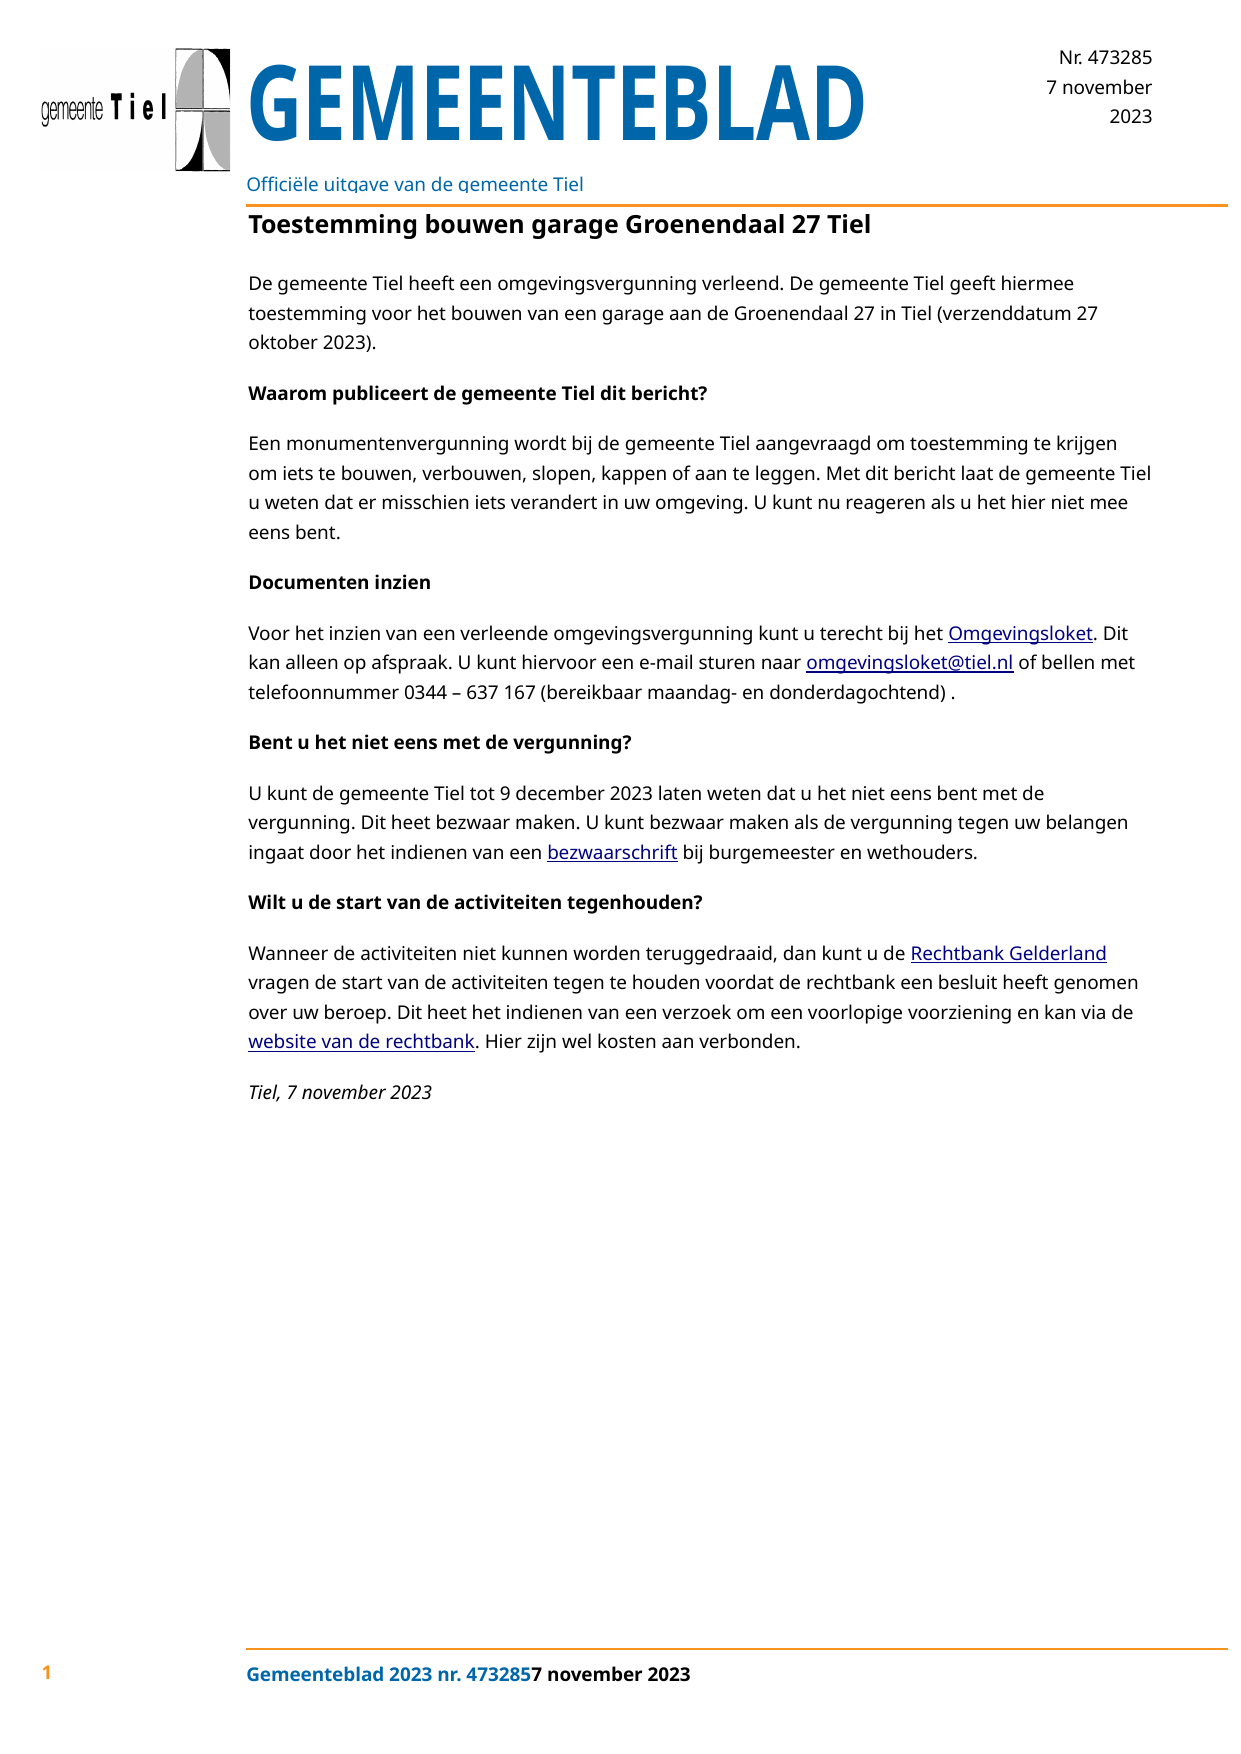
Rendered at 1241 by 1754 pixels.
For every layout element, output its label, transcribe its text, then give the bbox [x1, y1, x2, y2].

text Voor het inzien van een verleende omgevingsvergunning kunt u terecht bij het Omgevingsloket. Dit kan alleen op afspraak. U kunt hiervoor een e-mail sturen naar omgevingsloket@tiel.nl of bellen met telefoonnummer 0344 – 637 167 (bereikbaar maandag- en donderdagochtend) . [248, 620, 1152, 705]
picture [41, 47, 231, 172]
text Toestemming bouwen garage Groenendaal 27 Tiel [248, 207, 1152, 241]
text U kunt de gemeente Tiel tot 9 december 2023 laten weten dat u het niet eens bent met de vergunning. Dit heet bezwaar maken. U kunt bezwaar maken als de vergunning tegen uw belangen ingaat door het indienen van een bezwaarschrift bij burgemeester en wethouders. [248, 780, 1152, 865]
text Wilt u de start van de activiteiten tegenhouden? [248, 889, 1152, 915]
text Een monumentenvergunning wordt bij de gemeente Tiel aangevraagd om toestemming te krijgen om iets te bouwen, verbouwen, slopen, kappen of aan te leggen. Met dit bericht laat de gemeente Tiel u weten dat er misschien iets verandert in uw omgeving. U kunt nu reageren als u het hier niet mee eens bent. [248, 430, 1152, 545]
text Wanneer de activiteiten niet kunnen worden teruggedraaid, dan kunt u de Rechtbank Gelderland vragen de start van de activiteiten tegen te houden voordat de rechtbank een besluit heeft genomen over uw beroep. Dit heet het indienen van een verzoek om een voorlopige voorziening en kan via de website van de rechtbank. Hier zijn wel kosten aan verbonden. [248, 940, 1152, 1054]
text Bent u het niet eens met de vergunning? [248, 729, 1152, 755]
text Tiel, 7 november 2023 [248, 1079, 1152, 1105]
text Waarom publiceert de gemeente Tiel dit bericht? [248, 380, 1152, 406]
text Documenten inzien [248, 569, 1152, 595]
text De gemeente Tiel heeft een omgevingsvergunning verleend. De gemeente Tiel geeft hiermee toestemming voor het bouwen van een garage aan de Groenendaal 27 in Tiel (verzenddatum 27 oktober 2023). [248, 270, 1152, 355]
